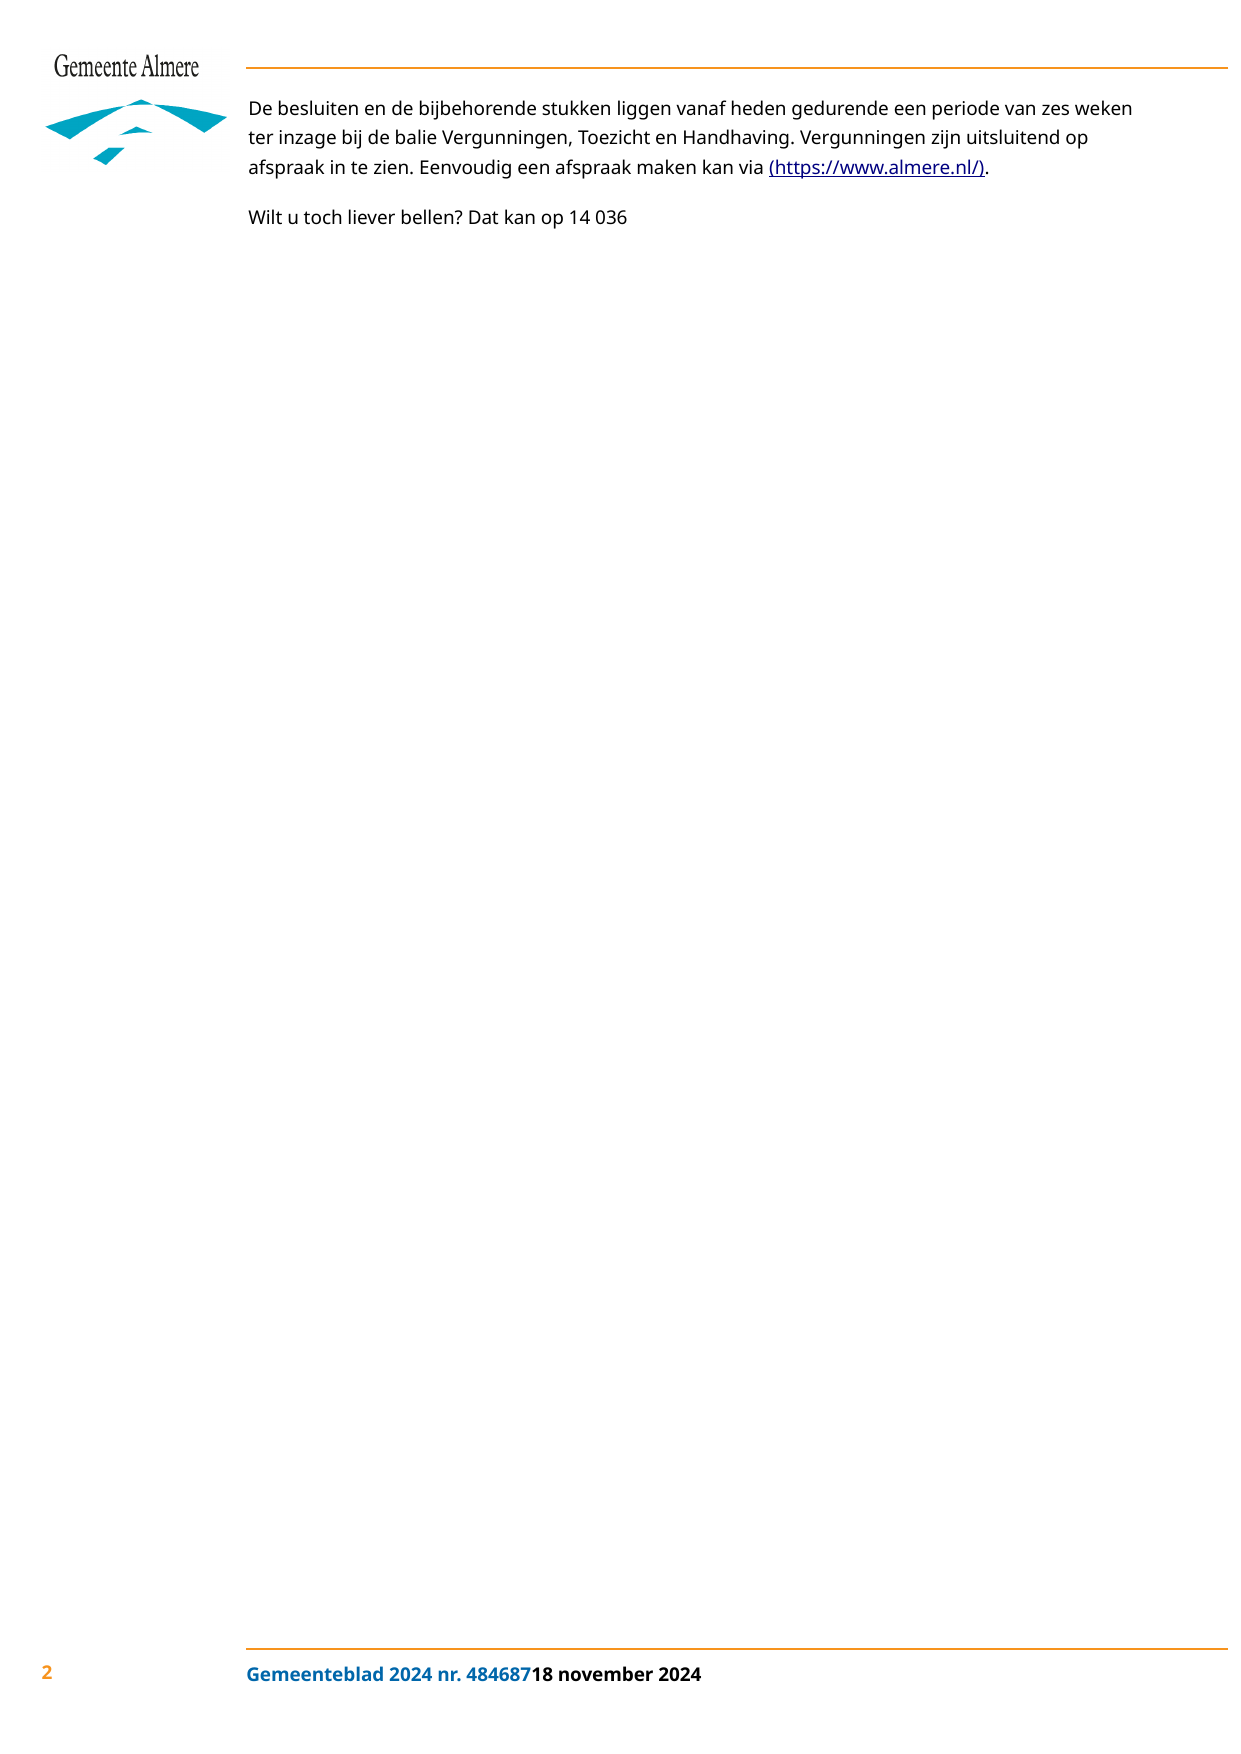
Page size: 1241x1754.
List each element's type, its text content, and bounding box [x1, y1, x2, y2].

picture [41, 47, 231, 172]
text De besluiten en de bijbehorende stukken liggen vanaf heden gedurende een periode van zes weken ter inzage bij de balie Vergunningen, Toezicht en Handhaving. Vergunningen zijn uitsluitend op afspraak in te zien. Eenvoudig een afspraak maken kan via (https://www.almere.nl/). [248, 95, 1152, 180]
text Wilt u toch liever bellen? Dat kan op 14 036 [248, 204, 1152, 230]
